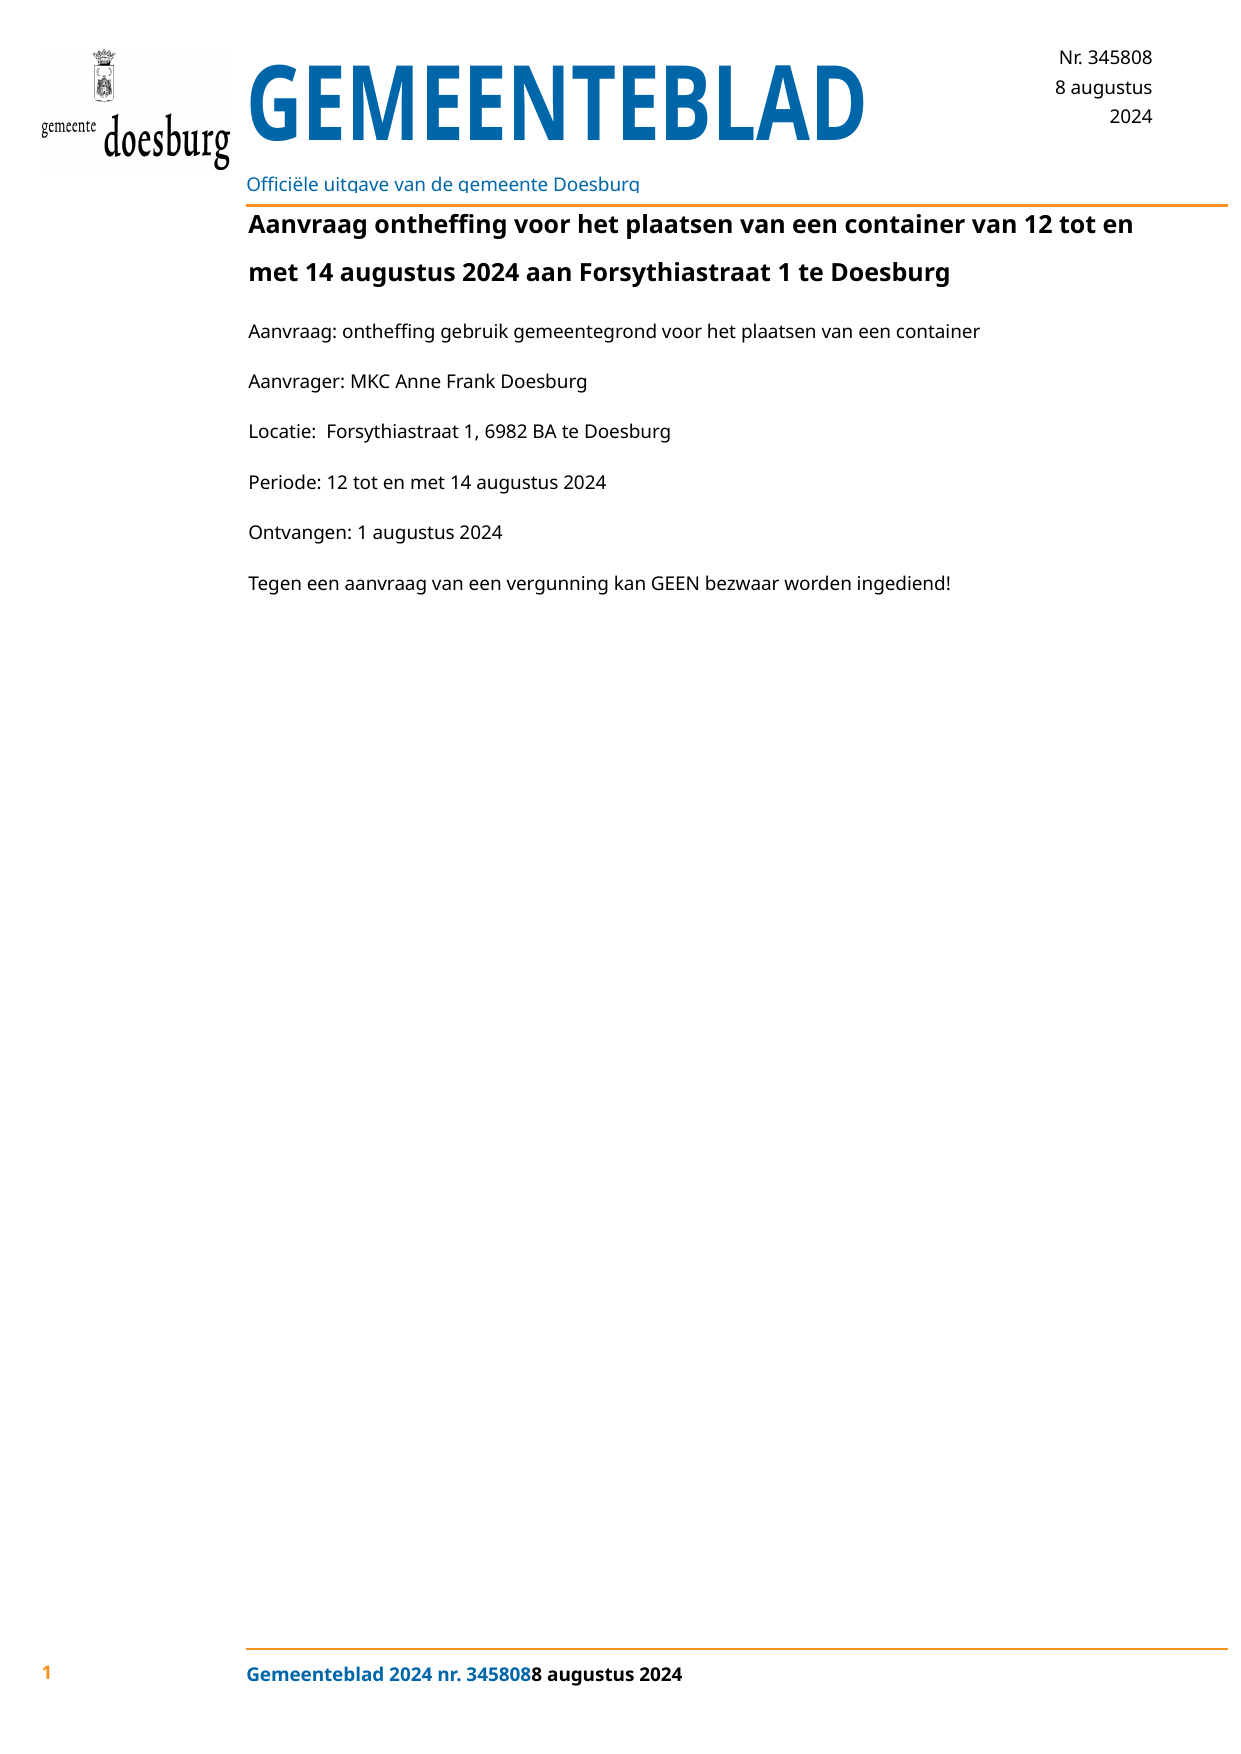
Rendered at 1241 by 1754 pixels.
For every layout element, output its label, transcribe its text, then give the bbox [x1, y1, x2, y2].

text Aanvraag ontheffing voor het plaatsen van een container van 12 tot en met 14 augustus 2024 aan Forsythiastraat 1 te Doesburg [248, 207, 1152, 288]
text Locatie: Forsythiastraat 1, 6982 BA te Doesburg [248, 419, 1152, 444]
text Periode: 12 tot en met 14 augustus 2024 [248, 469, 1152, 495]
text Ontvangen: 1 augustus 2024 [248, 519, 1152, 545]
text Tegen een aanvraag van een vergunning kan GEEN bezwaar worden ingediend! [248, 570, 1152, 596]
text Aanvrager: MKC Anne Frank Doesburg [248, 368, 1152, 394]
text Aanvraag: ontheffing gebruik gemeentegrond voor het plaatsen van een container [248, 318, 1152, 344]
picture [41, 47, 231, 172]
